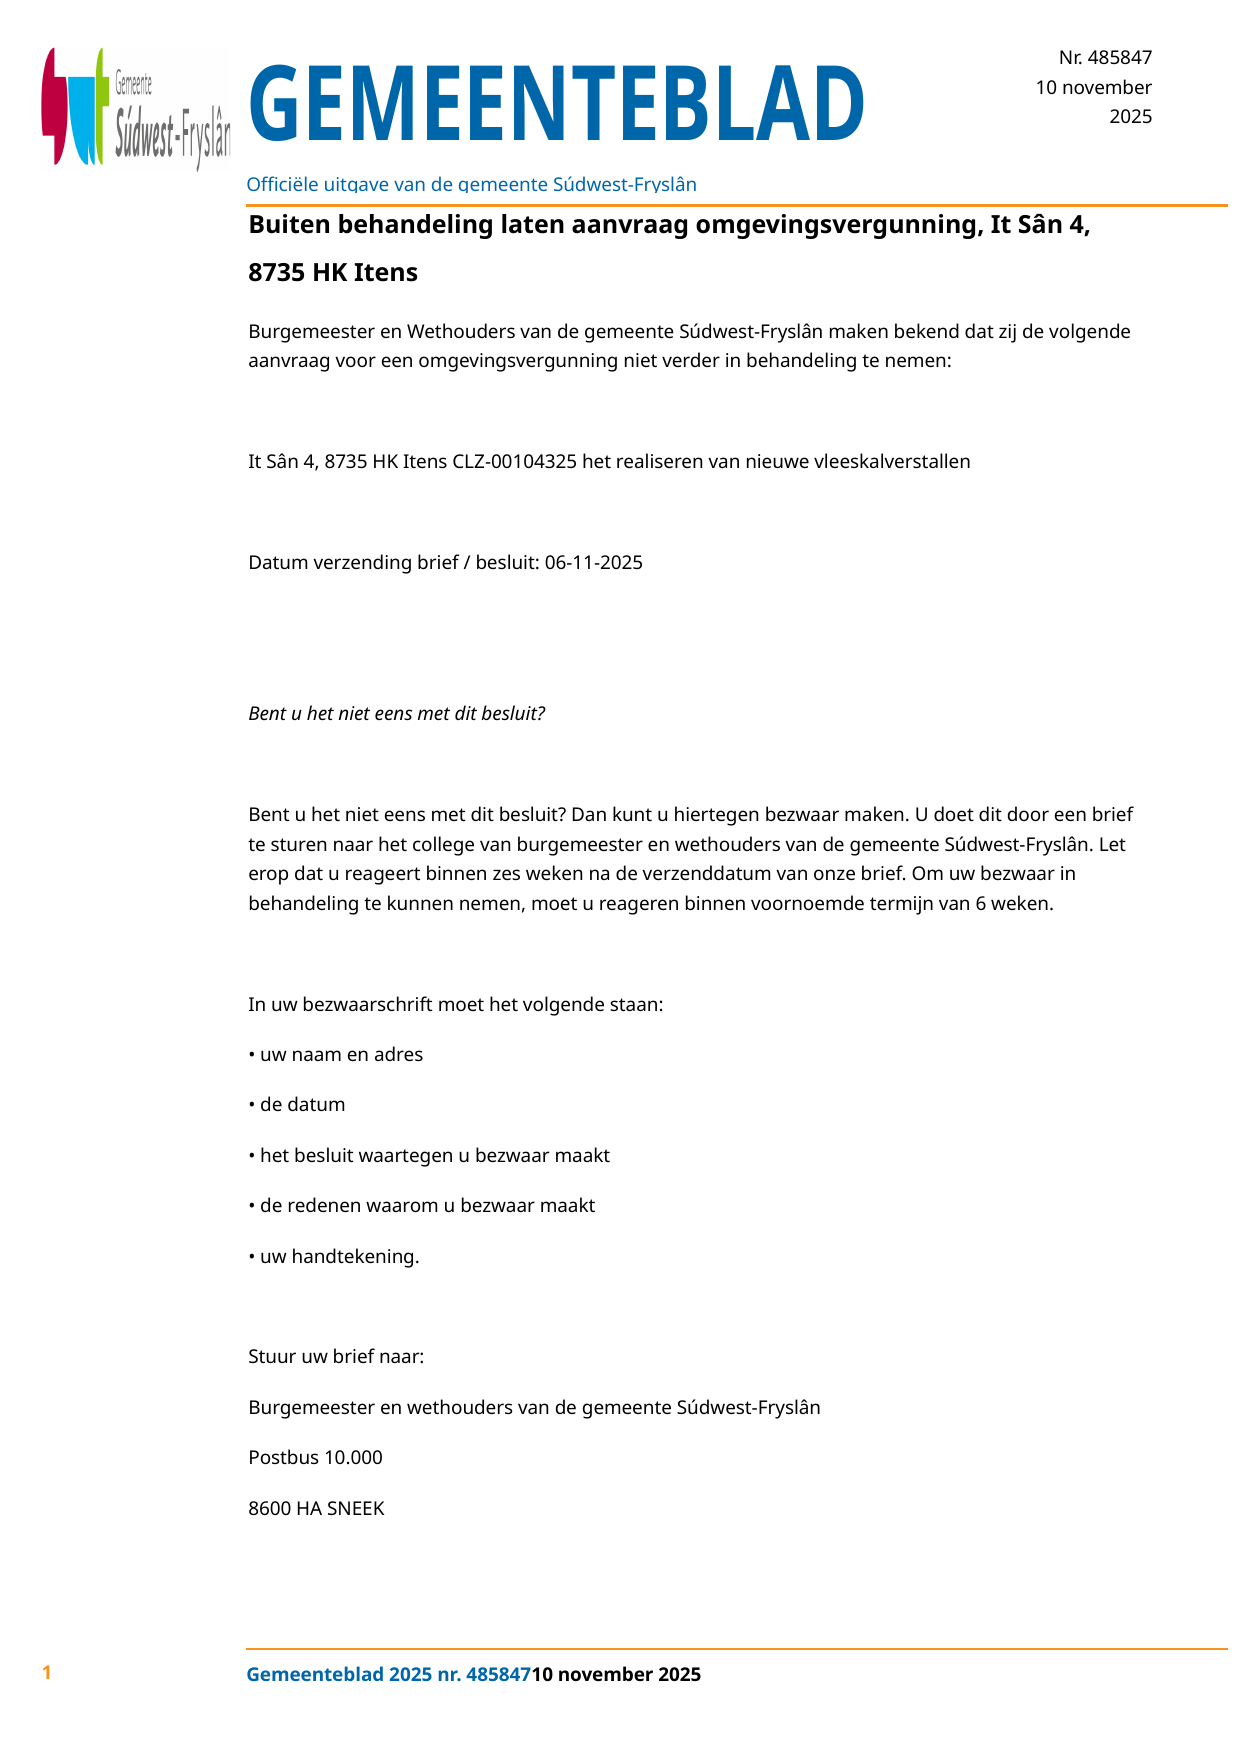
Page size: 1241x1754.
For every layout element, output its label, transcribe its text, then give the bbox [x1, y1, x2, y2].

text Burgemeester en Wethouders van de gemeente Súdwest-Fryslân maken bekend dat zij de volgende aanvraag voor een omgevingsvergunning niet verder in behandeling te nemen: [248, 318, 1152, 373]
text 8600 HA SNEEK [248, 1495, 1152, 1521]
text Burgemeester en wethouders van de gemeente Súdwest-Fryslân [248, 1394, 1152, 1420]
text • uw handtekening. [248, 1243, 1152, 1269]
text Postbus 10.000 [248, 1444, 1152, 1470]
text • uw naam en adres [248, 1041, 1152, 1067]
text Stuur uw brief naar: [248, 1344, 1152, 1369]
text It Sân 4, 8735 HK Itens CLZ-00104325 het realiseren van nieuwe vleeskalverstallen [248, 448, 1152, 474]
text • de datum [248, 1092, 1152, 1117]
text • het besluit waartegen u bezwaar maakt [248, 1142, 1152, 1168]
text Buiten behandeling laten aanvraag omgevingsvergunning, It Sân 4, 8735 HK Itens [248, 207, 1152, 288]
text Bent u het niet eens met dit besluit? [248, 700, 1152, 726]
picture [41, 47, 231, 172]
text • de redenen waarom u bezwaar maakt [248, 1192, 1152, 1218]
text Bent u het niet eens met dit besluit? Dan kunt u hiertegen bezwaar maken. U doet dit door een brief te sturen naar het college van burgemeester en wethouders van de gemeente Súdwest-Fryslân. Let erop dat u reageert binnen zes weken na de verzenddatum van onze brief. Om uw bezwaar in behandeling te kunnen nemen, moet u reageren binnen voornoemde termijn van 6 weken. [248, 801, 1152, 916]
text Datum verzending brief / besluit: 06-11-2025 [248, 549, 1152, 575]
text In uw bezwaarschrift moet het volgende staan: [248, 991, 1152, 1017]
